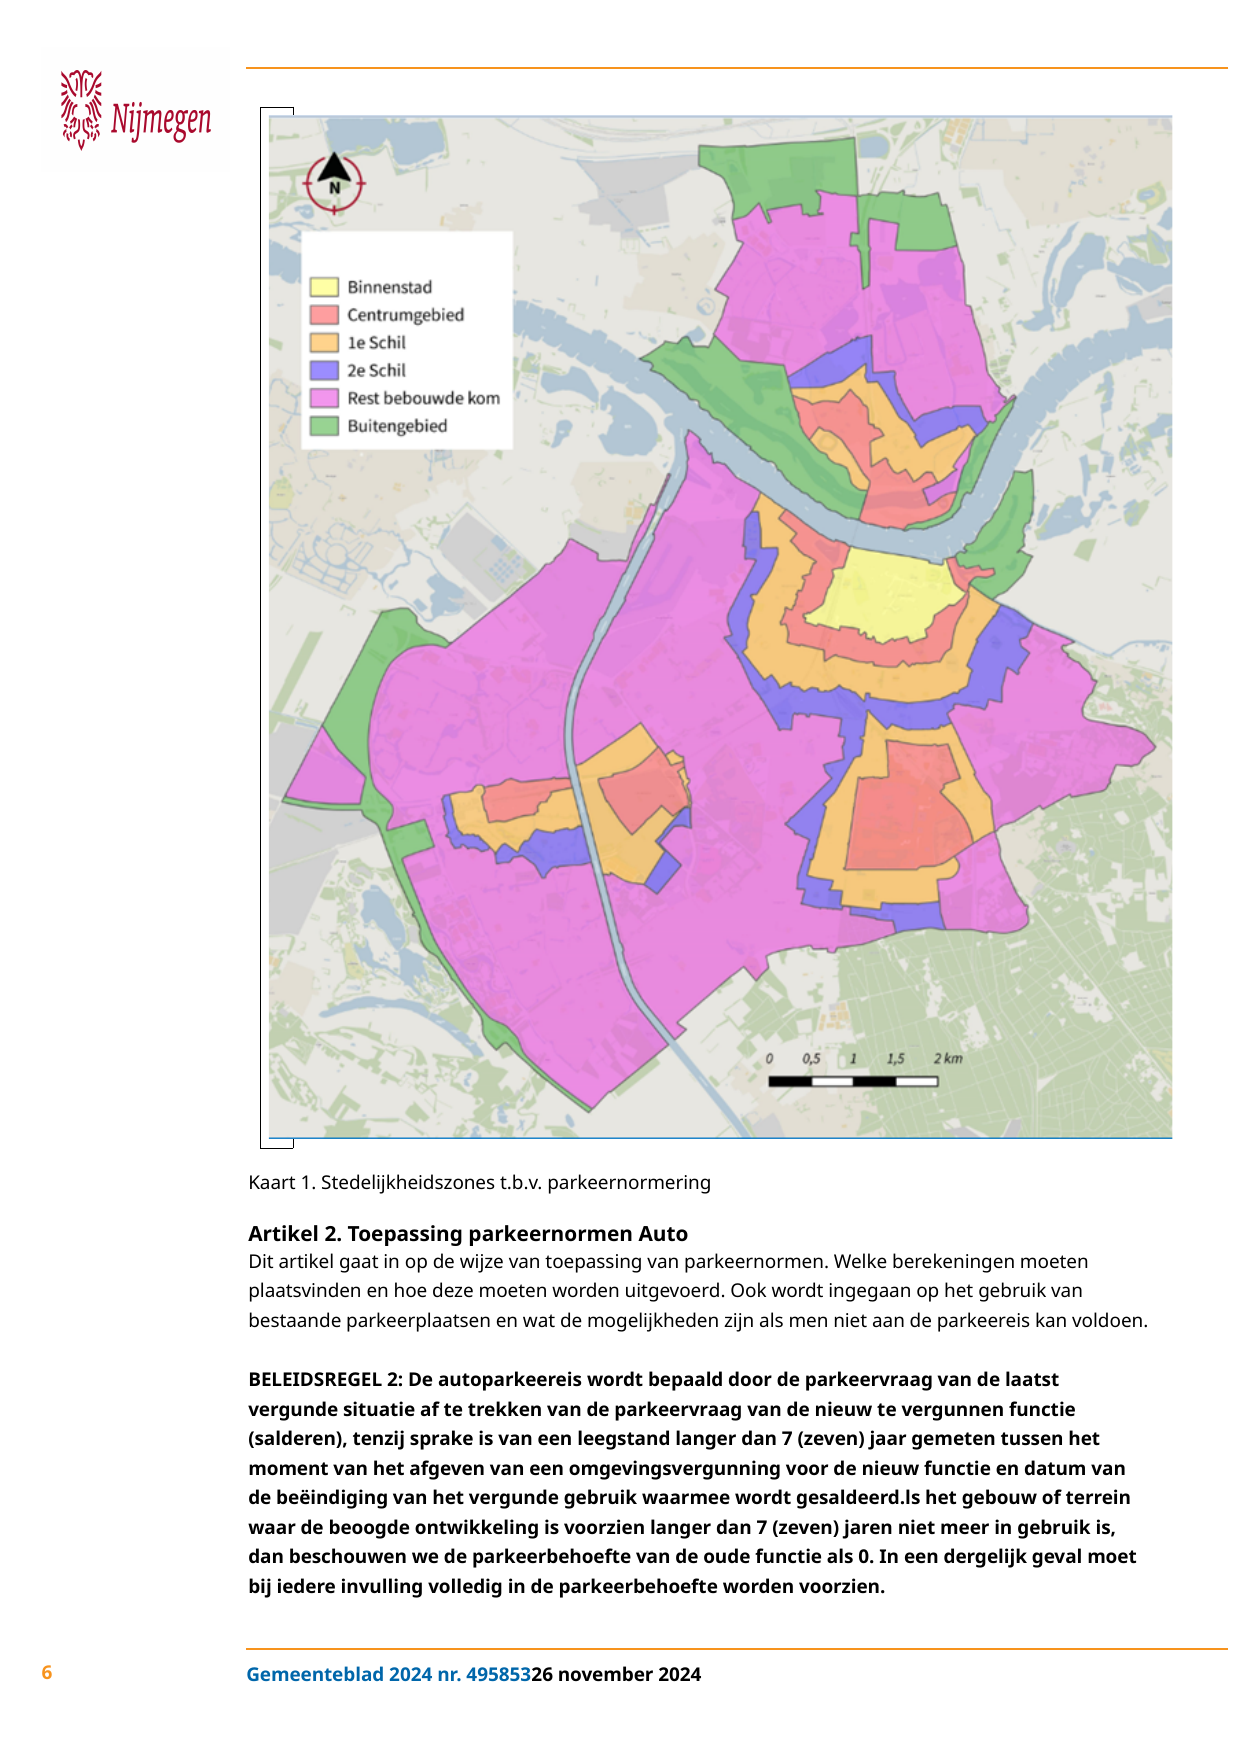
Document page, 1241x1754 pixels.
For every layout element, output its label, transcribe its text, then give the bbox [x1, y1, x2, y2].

text Dit artikel gaat in op de wijze van toepassing van parkeernormen. Welke berekeningen moeten plaatsvinden en hoe deze moeten worden uitgevoerd. Ook wordt ingegaan op het gebruik van bestaande parkeerplaatsen en wat de mogelijkheden zijn als men niet aan de parkeereis kan voldoen. [248, 1248, 1152, 1333]
picture [268, 115, 1173, 1139]
text BELEIDSREGEL 2: De autoparkeereis wordt bepaald door de parkeervraag van de laatst vergunde situatie af te trekken van de parkeervraag van de nieuw te vergunnen functie (salderen), tenzij sprake is van een leegstand langer dan 7 (zeven) jaar gemeten tussen het moment van het afgeven van een omgevingsvergunning voor de nieuw functie en datum van de beëindiging van het vergunde gebruik waarmee wordt gesaldeerd.ls het gebouw of terrein waar de beoogde ontwikkeling is voorzien langer dan 7 (zeven) jaren niet meer in gebruik is, dan beschouwen we de parkeerbehoefte van de oude functie als 0. In een dergelijk geval moet bij iedere invulling volledig in de parkeerbehoefte worden voorzien. [248, 1366, 1152, 1599]
picture [41, 47, 231, 172]
text Artikel 2. Toepassing parkeernormen Auto [248, 1219, 1152, 1248]
text Kaart 1. Stedelijkheidszones t.b.v. parkeernormering [248, 1169, 1152, 1195]
